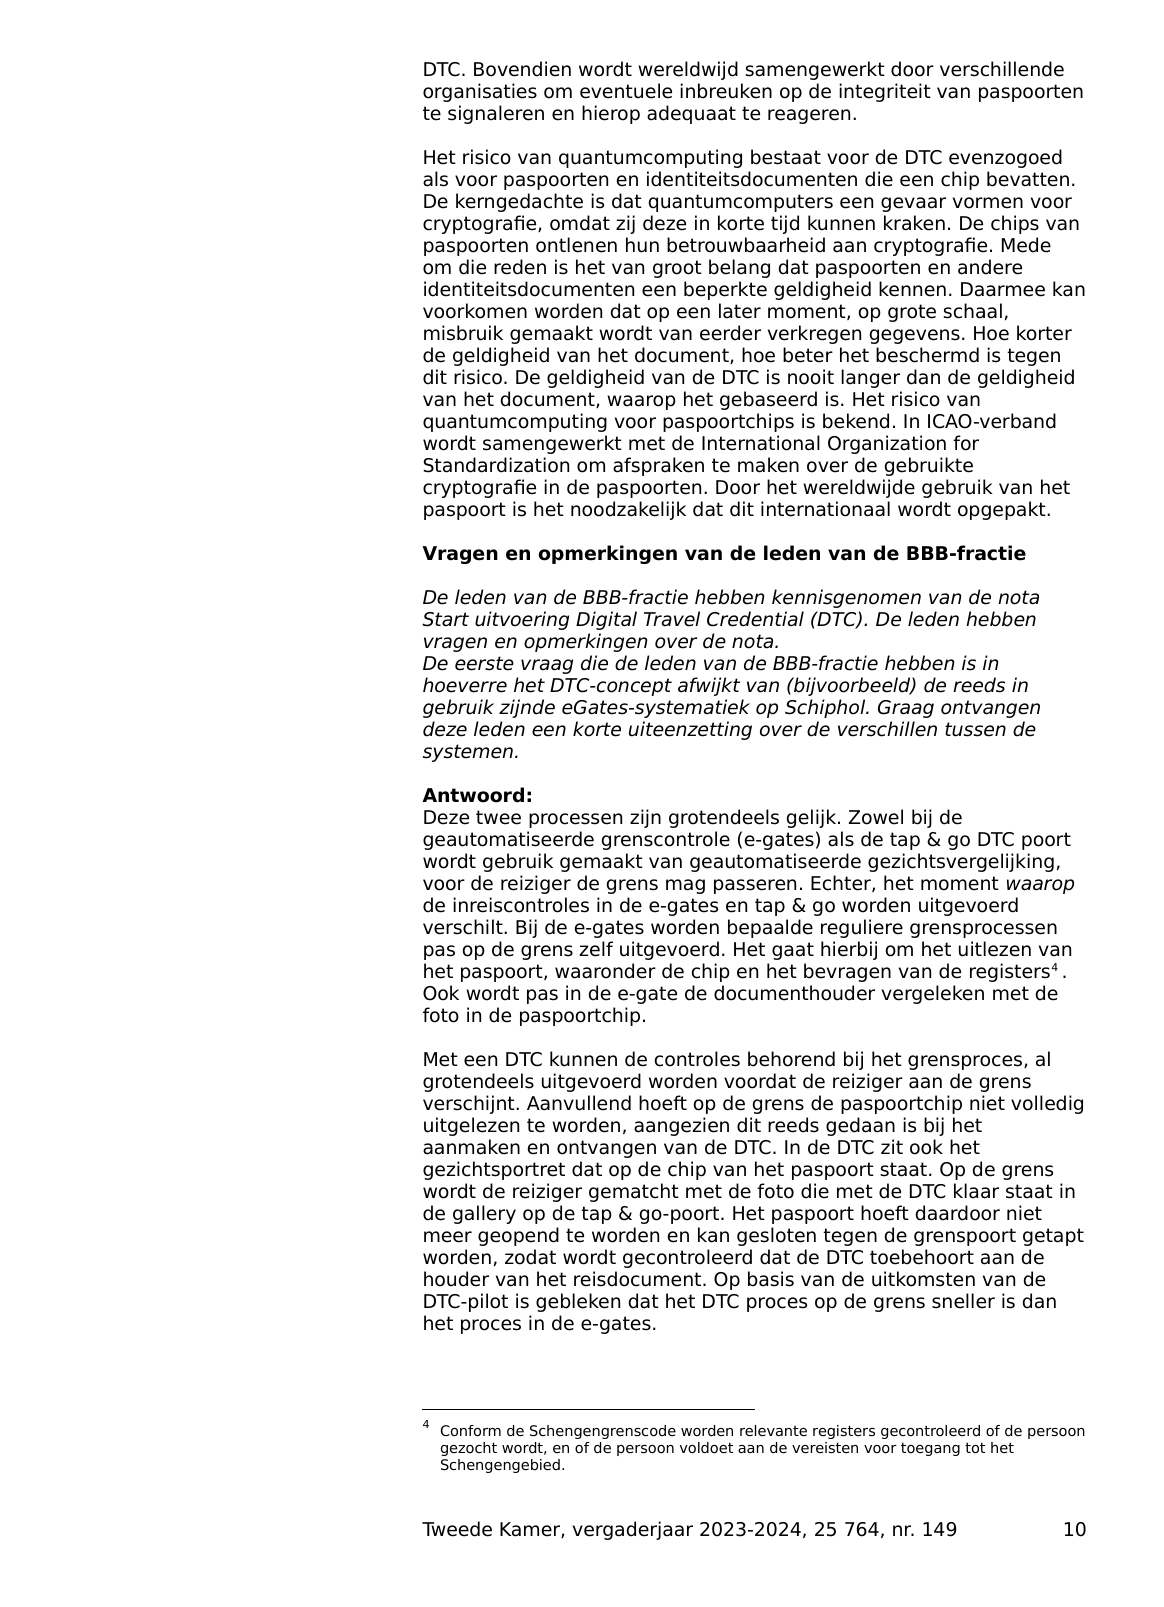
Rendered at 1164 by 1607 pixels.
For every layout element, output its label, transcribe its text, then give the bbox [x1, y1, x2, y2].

text De leden van de BBB-fractie hebben kennisgenomen van de nota Start uitvoering Digital Travel Credential (DTC). De leden hebben vragen en opmerkingen over de nota. [422, 587, 1087, 653]
text De eerste vraag die de leden van de BBB-fractie hebben is in hoeverre het DTC-concept afwijkt van (bijvoorbeeld) de reeds in gebruik zijnde eGates-systematiek op Schiphol. Graag ontvangen deze leden een korte uiteenzetting over de verschillen tussen de systemen. [422, 653, 1087, 763]
text DTC. Bovendien wordt wereldwijd samengewerkt door verschillende organisaties om eventuele inbreuken op de integriteit van paspoorten te signaleren en hierop adequaat te reageren. [422, 59, 1087, 125]
text Deze twee processen zijn grotendeels gelijk. Zowel bij de geautomatiseerde grenscontrole (e-gates) als de tap & go DTC poort wordt gebruik gemaakt van geautomatiseerde gezichtsvergelijking, voor de reiziger de grens mag passeren. Echter, het moment waarop de inreiscontroles in de e-gates en tap & go worden uitgevoerd verschilt. Bij de e-gates worden bepaalde reguliere grensprocessen pas op de grens zelf uitgevoerd. Het gaat hierbij om het uitlezen van het paspoort, waaronder de chip en het bevragen van de registers. Ook wordt pas in de e-gate de documenthouder vergeleken met de foto in de paspoortchip. [422, 807, 1087, 1027]
text Het risico van quantumcomputing bestaat voor de DTC evenzogoed als voor paspoorten en identiteitsdocumenten die een chip bevatten. De kerngedachte is dat quantumcomputers een gevaar vormen voor cryptografie, omdat zij deze in korte tijd kunnen kraken. De chips van paspoorten ontlenen hun betrouwbaarheid aan cryptografie. Mede om die reden is het van groot belang dat paspoorten en andere identiteitsdocumenten een beperkte geldigheid kennen. Daarmee kan voorkomen worden dat op een later moment, op grote schaal, misbruik gemaakt wordt van eerder verkregen gegevens. Hoe korter de geldigheid van het document, hoe beter het beschermd is tegen dit risico. De geldigheid van de DTC is nooit langer dan de geldigheid van het document, waarop het gebaseerd is. Het risico van quantumcomputing voor paspoortchips is bekend. In ICAO-verband wordt samengewerkt met de International Organization for Standardization om afspraken te maken over de gebruikte cryptografie in de paspoorten. Door het wereldwijde gebruik van het paspoort is het noodzakelijk dat dit internationaal wordt opgepakt. [422, 147, 1087, 521]
text Met een DTC kunnen de controles behorend bij het grensproces, al grotendeels uitgevoerd worden voordat de reiziger aan de grens verschijnt. Aanvullend hoeft op de grens de paspoortchip niet volledig uitgelezen te worden, aangezien dit reeds gedaan is bij het aanmaken en ontvangen van de DTC. In de DTC zit ook het gezichtsportret dat op de chip van het paspoort staat. Op de grens wordt de reiziger gematcht met de foto die met de DTC klaar staat in de gallery op de tap & go-poort. Het paspoort hoeft daardoor niet meer geopend te worden en kan gesloten tegen de grenspoort getapt worden, zodat wordt gecontroleerd dat de DTC toebehoort aan de houder van het reisdocument. Op basis van de uitkomsten van de DTC-pilot is gebleken dat het DTC proces op de grens sneller is dan het proces in de e-gates. [422, 1049, 1087, 1335]
text Conform de Schengengrenscode worden relevante registers gecontroleerd of de persoon gezocht wordt, en of de persoon voldoet aan de vereisten voor toegang tot het Schengengebied. [422, 1418, 1087, 1474]
text Antwoord: [422, 785, 1087, 807]
subtitle Vragen en opmerkingen van de leden van de BBB-fractie [422, 543, 1087, 565]
